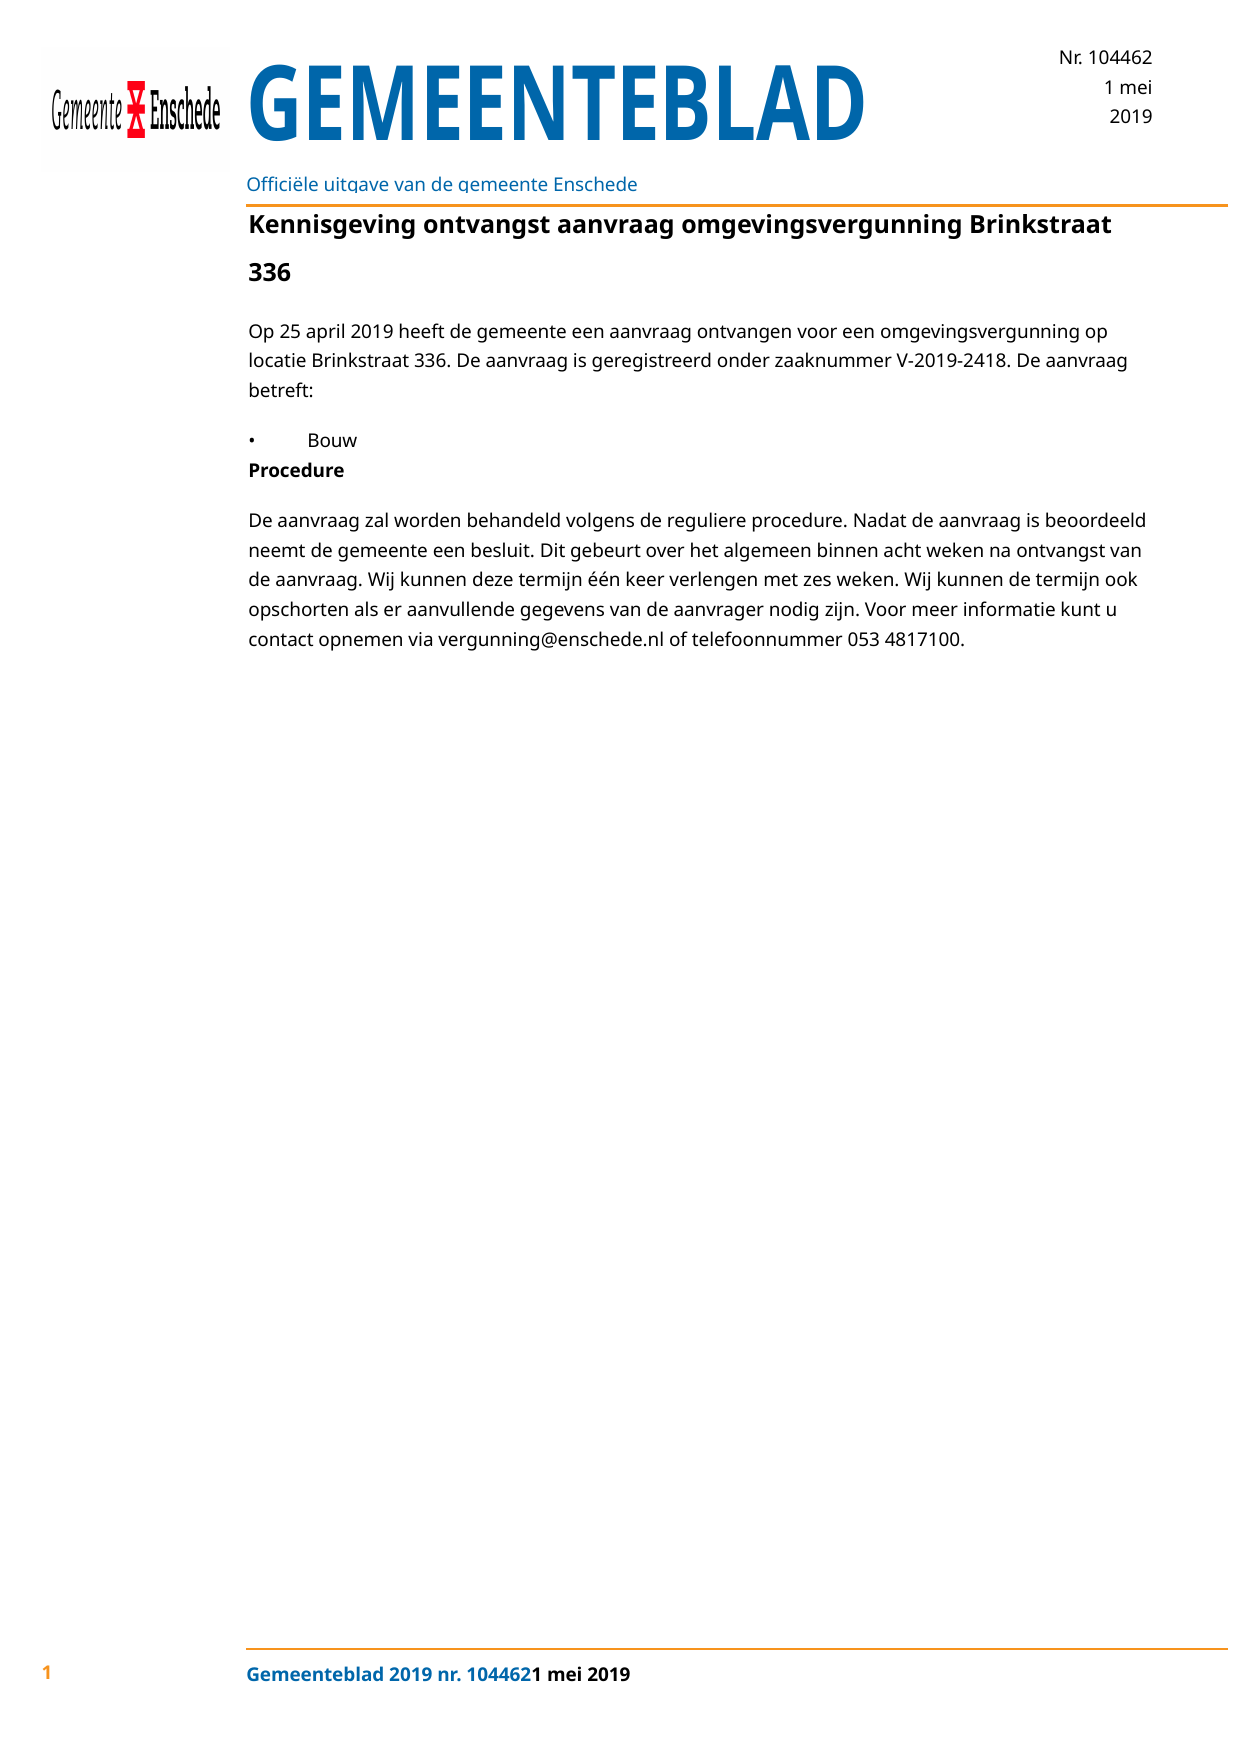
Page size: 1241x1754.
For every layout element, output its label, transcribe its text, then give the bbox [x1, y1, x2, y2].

text De aanvraag zal worden behandeld volgens de reguliere procedure. Nadat de aanvraag is beoordeeld neemt de gemeente een besluit. Dit gebeurt over het algemeen binnen acht weken na ontvangst van de aanvraag. Wij kunnen deze termijn één keer verlengen met zes weken. Wij kunnen de termijn ook opschorten als er aanvullende gegevens van de aanvrager nodig zijn. Voor meer informatie kunt u contact opnemen via vergunning@enschede.nl of telefoonnummer 053 4817100. [248, 507, 1152, 652]
text Op 25 april 2019 heeft de gemeente een aanvraag ontvangen voor een omgevingsvergunning op locatie Brinkstraat 336. De aanvraag is geregistreerd onder zaaknummer V-2019-2418. De aanvraag betreft: [248, 318, 1152, 403]
text Procedure [248, 457, 1152, 483]
picture [41, 47, 231, 172]
text Kennisgeving ontvangst aanvraag omgevingsvergunning Brinkstraat 336 [248, 207, 1152, 288]
list Bouw [248, 427, 1152, 453]
